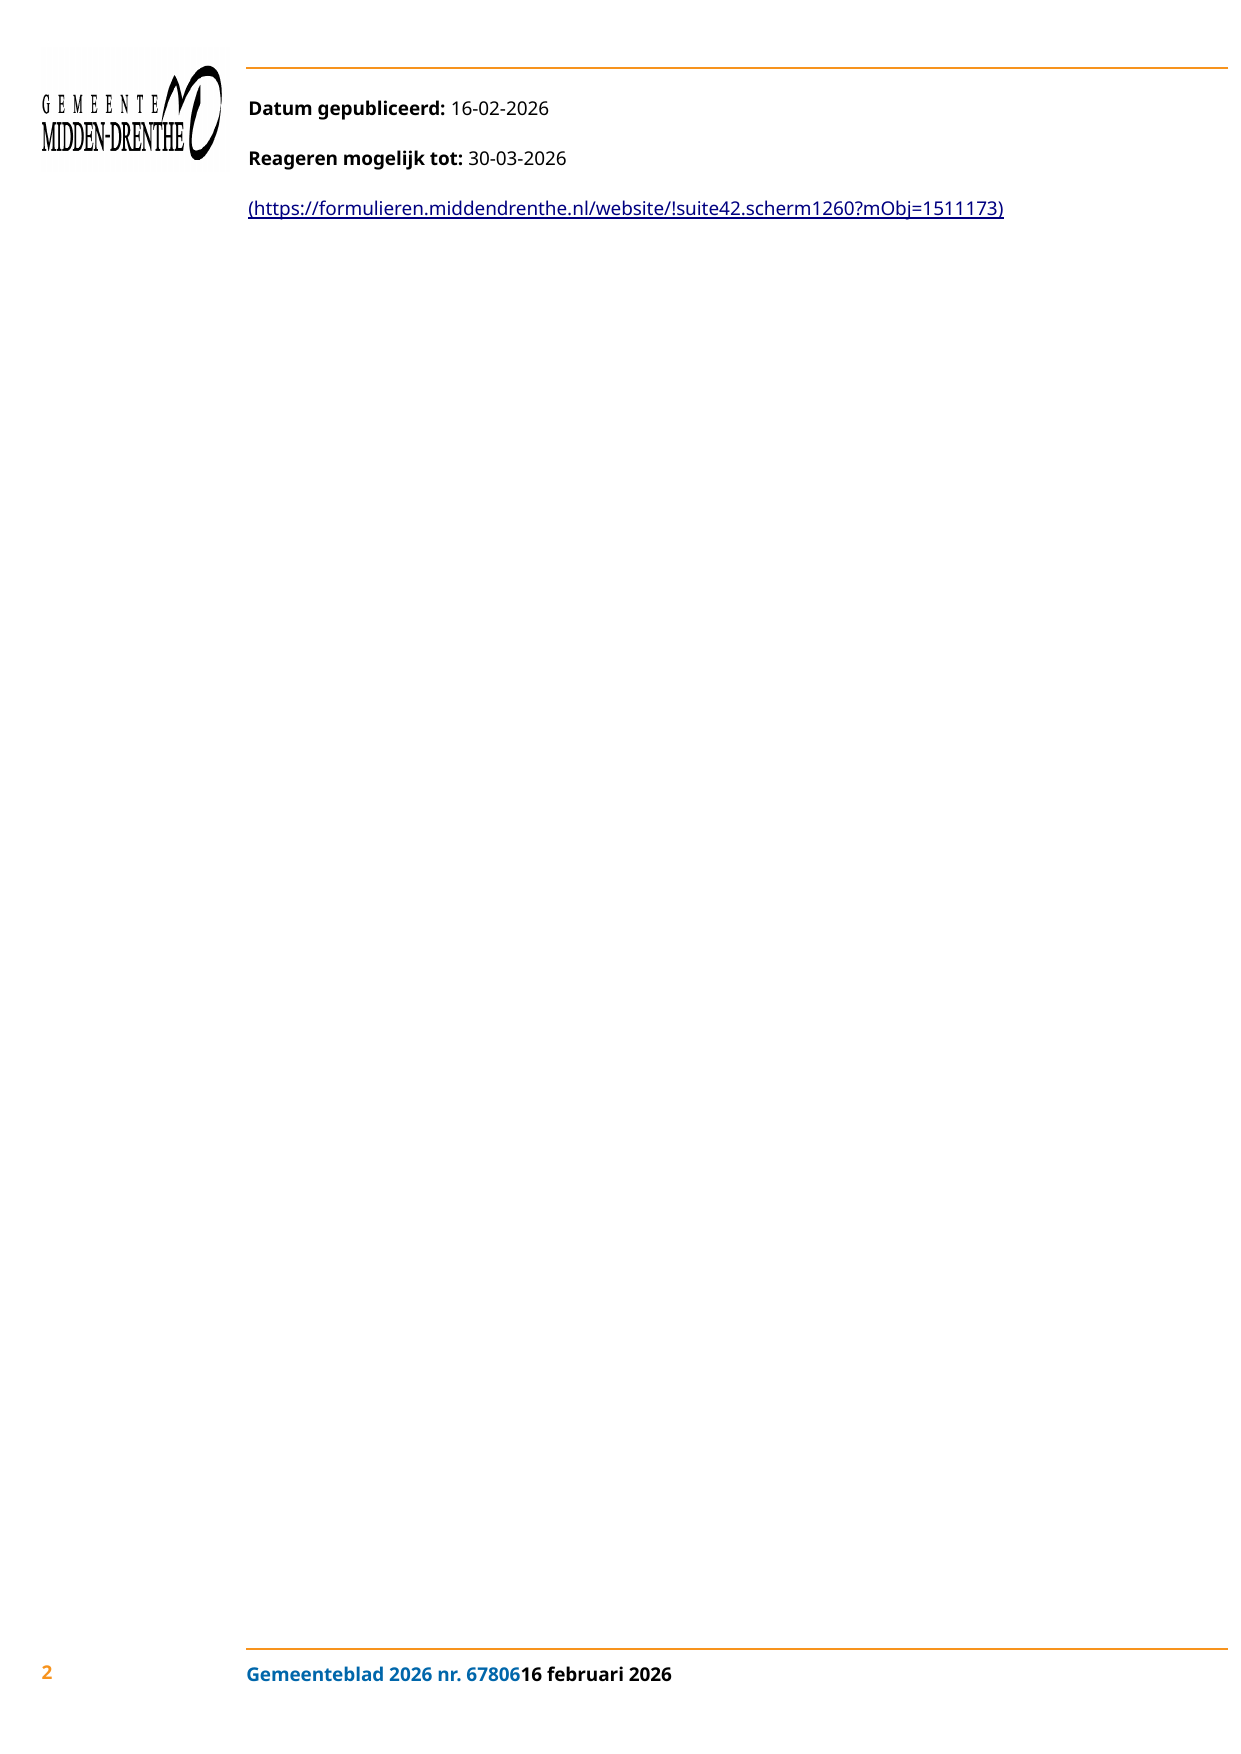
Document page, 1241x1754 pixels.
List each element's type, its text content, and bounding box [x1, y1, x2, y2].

text Reageren mogelijk tot: 30-03-2026 [248, 145, 1152, 171]
picture [41, 47, 231, 172]
text Datum gepubliceerd: 16-02-2026 [248, 95, 1152, 121]
text (https://formulieren.middendrenthe.nl/website/!suite42.scherm1260?mObj=1511173) [248, 196, 1152, 221]
